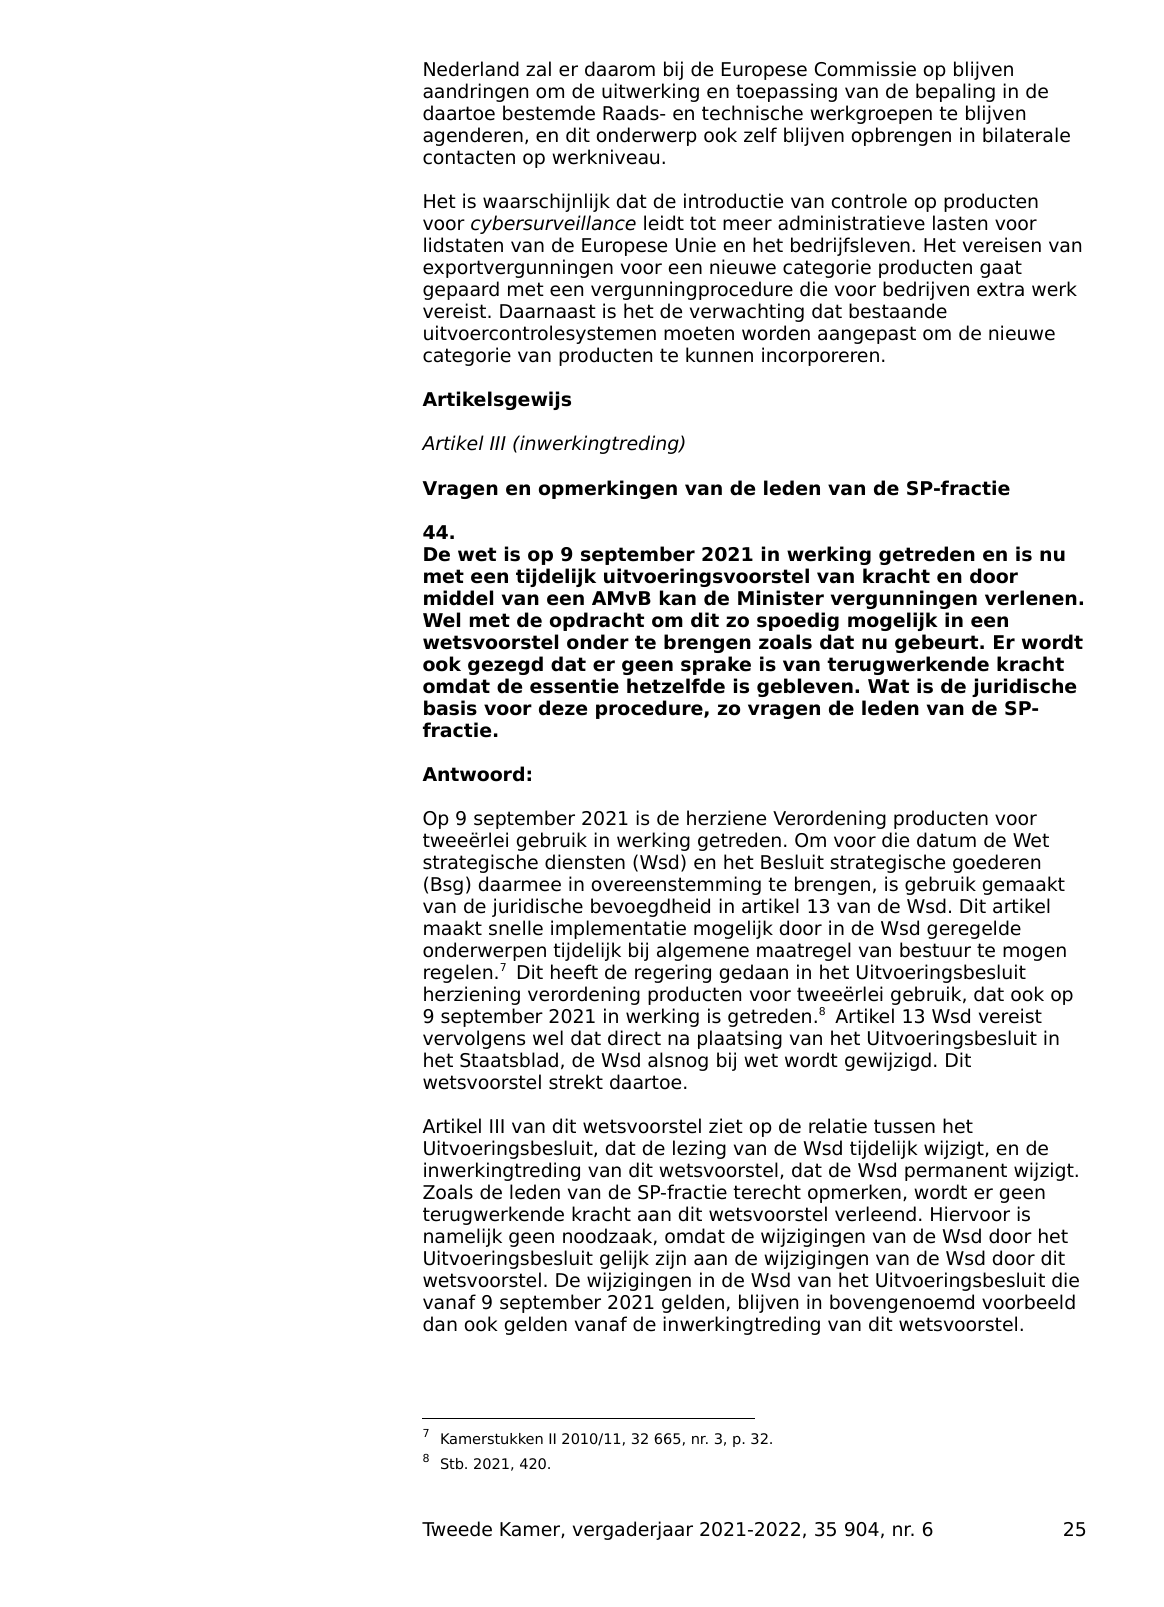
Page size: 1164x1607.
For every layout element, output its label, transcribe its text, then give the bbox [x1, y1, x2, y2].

text Het is waarschijnlijk dat de introductie van controle op producten voor cybersurveillance leidt tot meer administratieve lasten voor lidstaten van de Europese Unie en het bedrijfsleven. Het vereisen van exportvergunningen voor een nieuwe categorie producten gaat gepaard met een vergunningprocedure die voor bedrijven extra werk vereist. Daarnaast is het de verwachting dat bestaande uitvoercontrolesystemen moeten worden aangepast om de nieuwe categorie van producten te kunnen incorporeren. [422, 191, 1087, 367]
text Artikel III van dit wetsvoorstel ziet op de relatie tussen het Uitvoeringsbesluit, dat de lezing van de Wsd tijdelijk wijzigt, en de inwerkingtreding van dit wetsvoorstel, dat de Wsd permanent wijzigt. Zoals de leden van de SP-fractie terecht opmerken, wordt er geen terugwerkende kracht aan dit wetsvoorstel verleend. Hiervoor is namelijk geen noodzaak, omdat de wijzigingen van de Wsd door het Uitvoeringsbesluit gelijk zijn aan de wijzigingen van de Wsd door dit wetsvoorstel. De wijzigingen in de Wsd van het Uitvoeringsbesluit die vanaf 9 september 2021 gelden, blijven in bovengenoemd voorbeeld dan ook gelden vanaf de inwerkingtreding van dit wetsvoorstel. [422, 1116, 1087, 1336]
text Kamerstukken II 2010/11, 32 665, nr. 3, p. 32. [422, 1427, 1087, 1449]
subtitle Artikel III (inwerkingtreding) [422, 433, 1087, 455]
text 44. [422, 522, 1087, 544]
text Op 9 september 2021 is de herziene Verordening producten voor tweeërlei gebruik in werking getreden. Om voor die datum de Wet strategische diensten (Wsd) en het Besluit strategische goederen (Bsg) daarmee in overeenstemming te brengen, is gebruik gemaakt van de juridische bevoegdheid in artikel 13 van de Wsd. Dit artikel maakt snelle implementatie mogelijk door in de Wsd geregelde onderwerpen tijdelijk bij algemene maatregel van bestuur te mogen regelen. Dit heeft de regering gedaan in het Uitvoeringsbesluit herziening verordening producten voor tweeërlei gebruik, dat ook op 9 september 2021 in werking is getreden. Artikel 13 Wsd vereist vervolgens wel dat direct na plaatsing van het Uitvoeringsbesluit in het Staatsblad, de Wsd alsnog bij wet wordt gewijzigd. Dit wetsvoorstel strekt daartoe. [422, 808, 1087, 1093]
subtitle Artikelsgewijs [422, 389, 1087, 411]
text Nederland zal er daarom bij de Europese Commissie op blijven aandringen om de uitwerking en toepassing van de bepaling in de daartoe bestemde Raads- en technische werkgroepen te blijven agenderen, en dit onderwerp ook zelf blijven opbrengen in bilaterale contacten op werkniveau. [422, 59, 1087, 169]
text Stb. 2021, 420. [422, 1452, 1087, 1474]
subtitle Vragen en opmerkingen van de leden van de SP-fractie [422, 477, 1087, 499]
text De wet is op 9 september 2021 in werking getreden en is nu met een tijdelijk uitvoeringsvoorstel van kracht en door middel van een AMvB kan de Minister vergunningen verlenen. Wel met de opdracht om dit zo spoedig mogelijk in een wetsvoorstel onder te brengen zoals dat nu gebeurt. Er wordt ook gezegd dat er geen sprake is van terugwerkende kracht omdat de essentie hetzelfde is gebleven. Wat is de juridische basis voor deze procedure, zo vragen de leden van de SP-fractie. [422, 544, 1087, 741]
subtitle Antwoord: [422, 764, 1087, 786]
